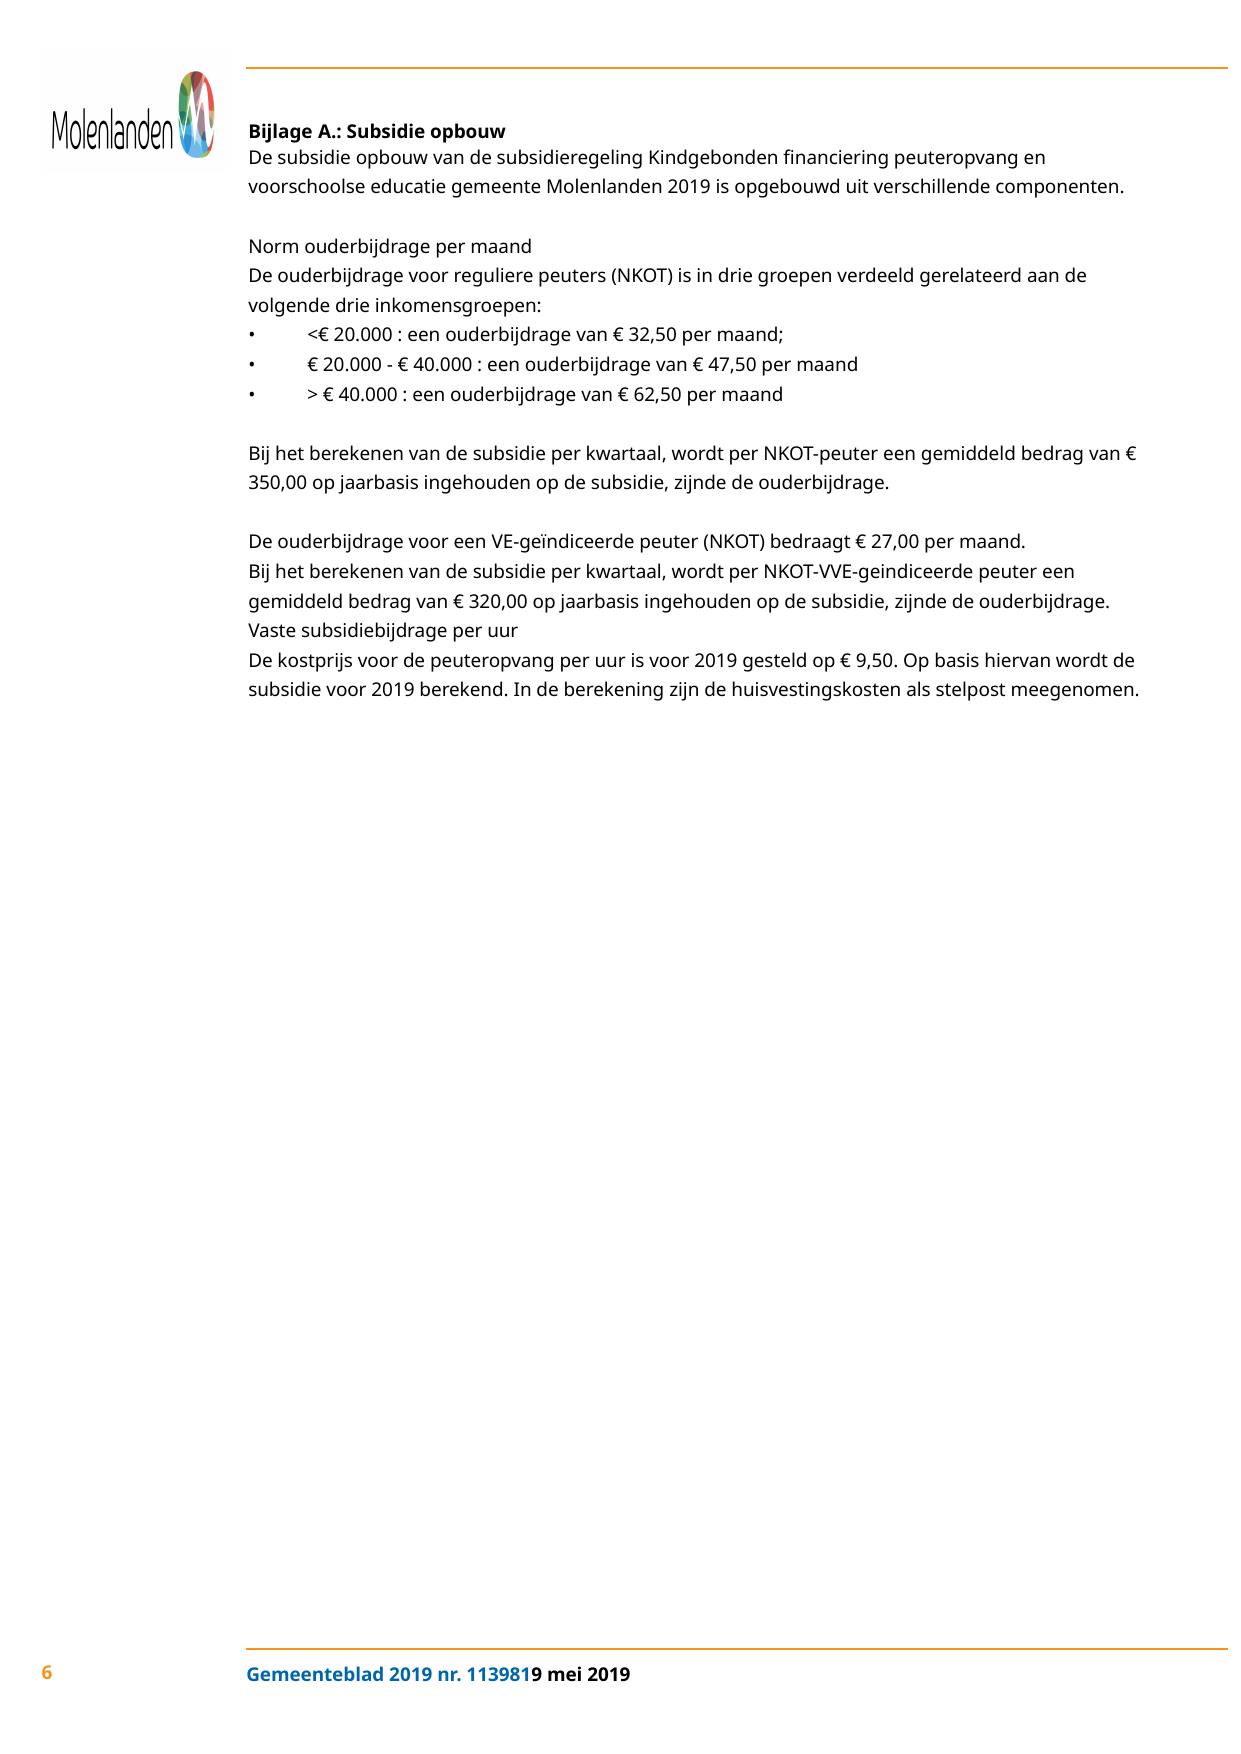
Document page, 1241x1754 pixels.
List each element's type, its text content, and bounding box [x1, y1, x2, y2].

list € 20.000 - € 40.000 : een ouderbijdrage van € 47,50 per maand [248, 351, 1152, 377]
text Bijlage A.: Subsidie opbouw [248, 116, 1152, 144]
text De kostprijs voor de peuteropvang per uur is voor 2019 gesteld op € 9,50. Op basis hiervan wordt de subsidie voor 2019 berekend. In de berekening zijn de huisvestingskosten als stelpost meegenomen. [248, 647, 1152, 702]
list <€ 20.000 : een ouderbijdrage van € 32,50 per maand; [248, 322, 1152, 347]
text Norm ouderbijdrage per maand [248, 233, 1152, 259]
text De ouderbijdrage voor reguliere peuters (NKOT) is in drie groepen verdeeld gerelateerd aan de volgende drie inkomensgroepen: [248, 262, 1152, 318]
text Bij het berekenen van de subsidie per kwartaal, wordt per NKOT-peuter een gemiddeld bedrag van € 350,00 op jaarbasis ingehouden op de subsidie, zijnde de ouderbijdrage. [248, 440, 1152, 495]
text De subsidie opbouw van de subsidieregeling Kindgebonden financiering peuteropvang en voorschoolse educatie gemeente Molenlanden 2019 is opgebouwd uit verschillende componenten. [248, 144, 1152, 199]
picture [41, 47, 231, 172]
text Bij het berekenen van de subsidie per kwartaal, wordt per NKOT-VVE-geindiceerde peuter een gemiddeld bedrag van € 320,00 op jaarbasis ingehouden op de subsidie, zijnde de ouderbijdrage. [248, 558, 1152, 614]
text De ouderbijdrage voor een VE-geïndiceerde peuter (NKOT) bedraagt € 27,00 per maand. [248, 529, 1152, 554]
text Vaste subsidiebijdrage per uur [248, 617, 1152, 643]
list > € 40.000 : een ouderbijdrage van € 62,50 per maand [248, 381, 1152, 407]
